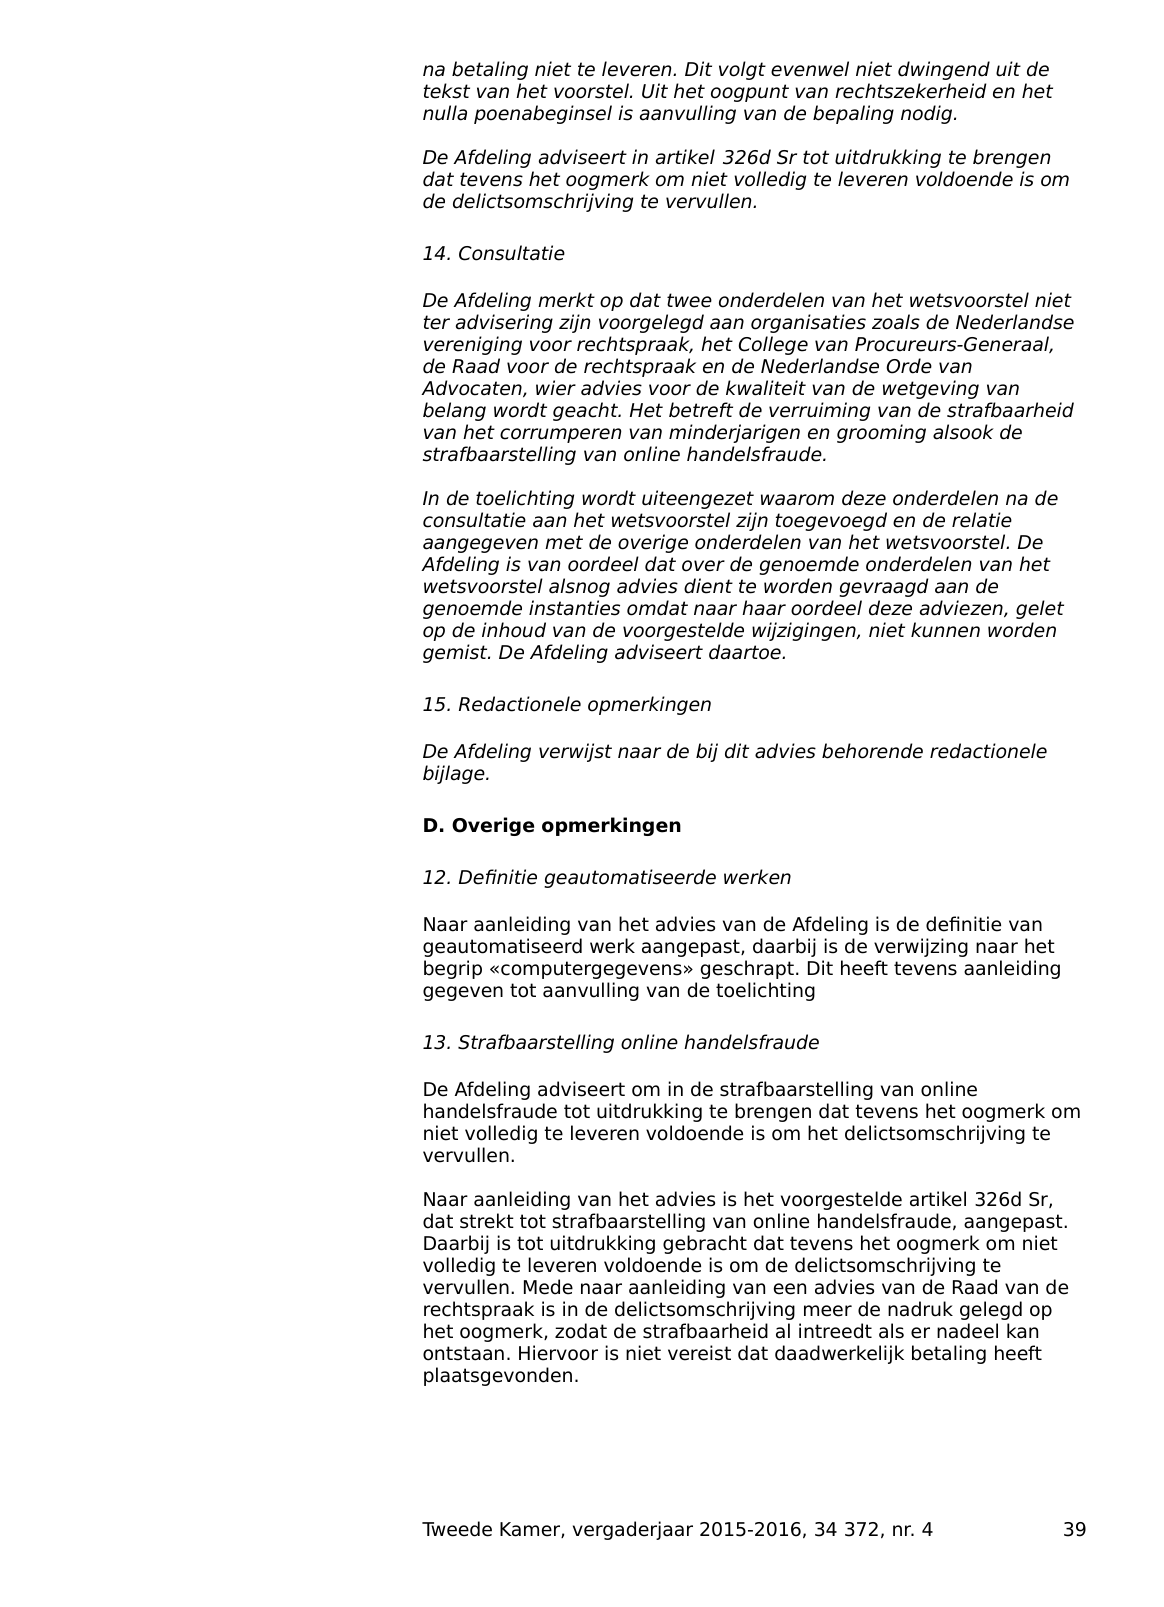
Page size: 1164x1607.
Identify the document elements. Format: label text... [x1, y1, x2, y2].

text De Afdeling verwijst naar de bij dit advies behorende redactionele bijlage. [422, 741, 1087, 785]
subtitle 13. Strafbaarstelling online handelsfraude [422, 1032, 1087, 1054]
text De Afdeling adviseert om in de strafbaarstelling van online handelsfraude tot uitdrukking te brengen dat tevens het oogmerk om niet volledig te leveren voldoende is om het delictsomschrijving te vervullen. [422, 1079, 1087, 1167]
subtitle 14. Consultatie [422, 243, 1087, 265]
text Naar aanleiding van het advies is het voorgestelde artikel 326d Sr, dat strekt tot strafbaarstelling van online handelsfraude, aangepast. Daarbij is tot uitdrukking gebracht dat tevens het oogmerk om niet volledig te leveren voldoende is om de delictsomschrijving te vervullen. Mede naar aanleiding van een advies van de Raad van de rechtspraak is in de delictsomschrijving meer de nadruk gelegd op het oogmerk, zodat de strafbaarheid al intreedt als er nadeel kan ontstaan. Hiervoor is niet vereist dat daadwerkelijk betaling heeft plaatsgevonden. [422, 1189, 1087, 1387]
subtitle D. Overige opmerkingen [422, 815, 1087, 837]
subtitle 12. Definitie geautomatiseerde werken [422, 867, 1087, 889]
text In de toelichting wordt uiteengezet waarom deze onderdelen na de consultatie aan het wetsvoorstel zijn toegevoegd en de relatie aangegeven met de overige onderdelen van het wetsvoorstel. De Afdeling is van oordeel dat over de genoemde onderdelen van het wetsvoorstel alsnog advies dient te worden gevraagd aan de genoemde instanties omdat naar haar oordeel deze adviezen, gelet op de inhoud van de voorgestelde wijzigingen, niet kunnen worden gemist. De Afdeling adviseert daartoe. [422, 488, 1087, 664]
subtitle 15. Redactionele opmerkingen [422, 694, 1087, 716]
text De Afdeling adviseert in artikel 326d Sr tot uitdrukking te brengen dat tevens het oogmerk om niet volledig te leveren voldoende is om de delictsomschrijving te vervullen. [422, 147, 1087, 213]
text na betaling niet te leveren. Dit volgt evenwel niet dwingend uit de tekst van het voorstel. Uit het oogpunt van rechtszekerheid en het nulla poenabeginsel is aanvulling van de bepaling nodig. [422, 59, 1087, 125]
text De Afdeling merkt op dat twee onderdelen van het wetsvoorstel niet ter advisering zijn voorgelegd aan organisaties zoals de Nederlandse vereniging voor rechtspraak, het College van Procureurs-Generaal, de Raad voor de rechtspraak en de Nederlandse Orde van Advocaten, wier advies voor de kwaliteit van de wetgeving van belang wordt geacht. Het betreft de verruiming van de strafbaarheid van het corrumperen van minderjarigen en grooming alsook de strafbaarstelling van online handelsfraude. [422, 290, 1087, 466]
text Naar aanleiding van het advies van de Afdeling is de definitie van geautomatiseerd werk aangepast, daarbij is de verwijzing naar het begrip «computergegevens» geschrapt. Dit heeft tevens aanleiding gegeven tot aanvulling van de toelichting [422, 914, 1087, 1002]
